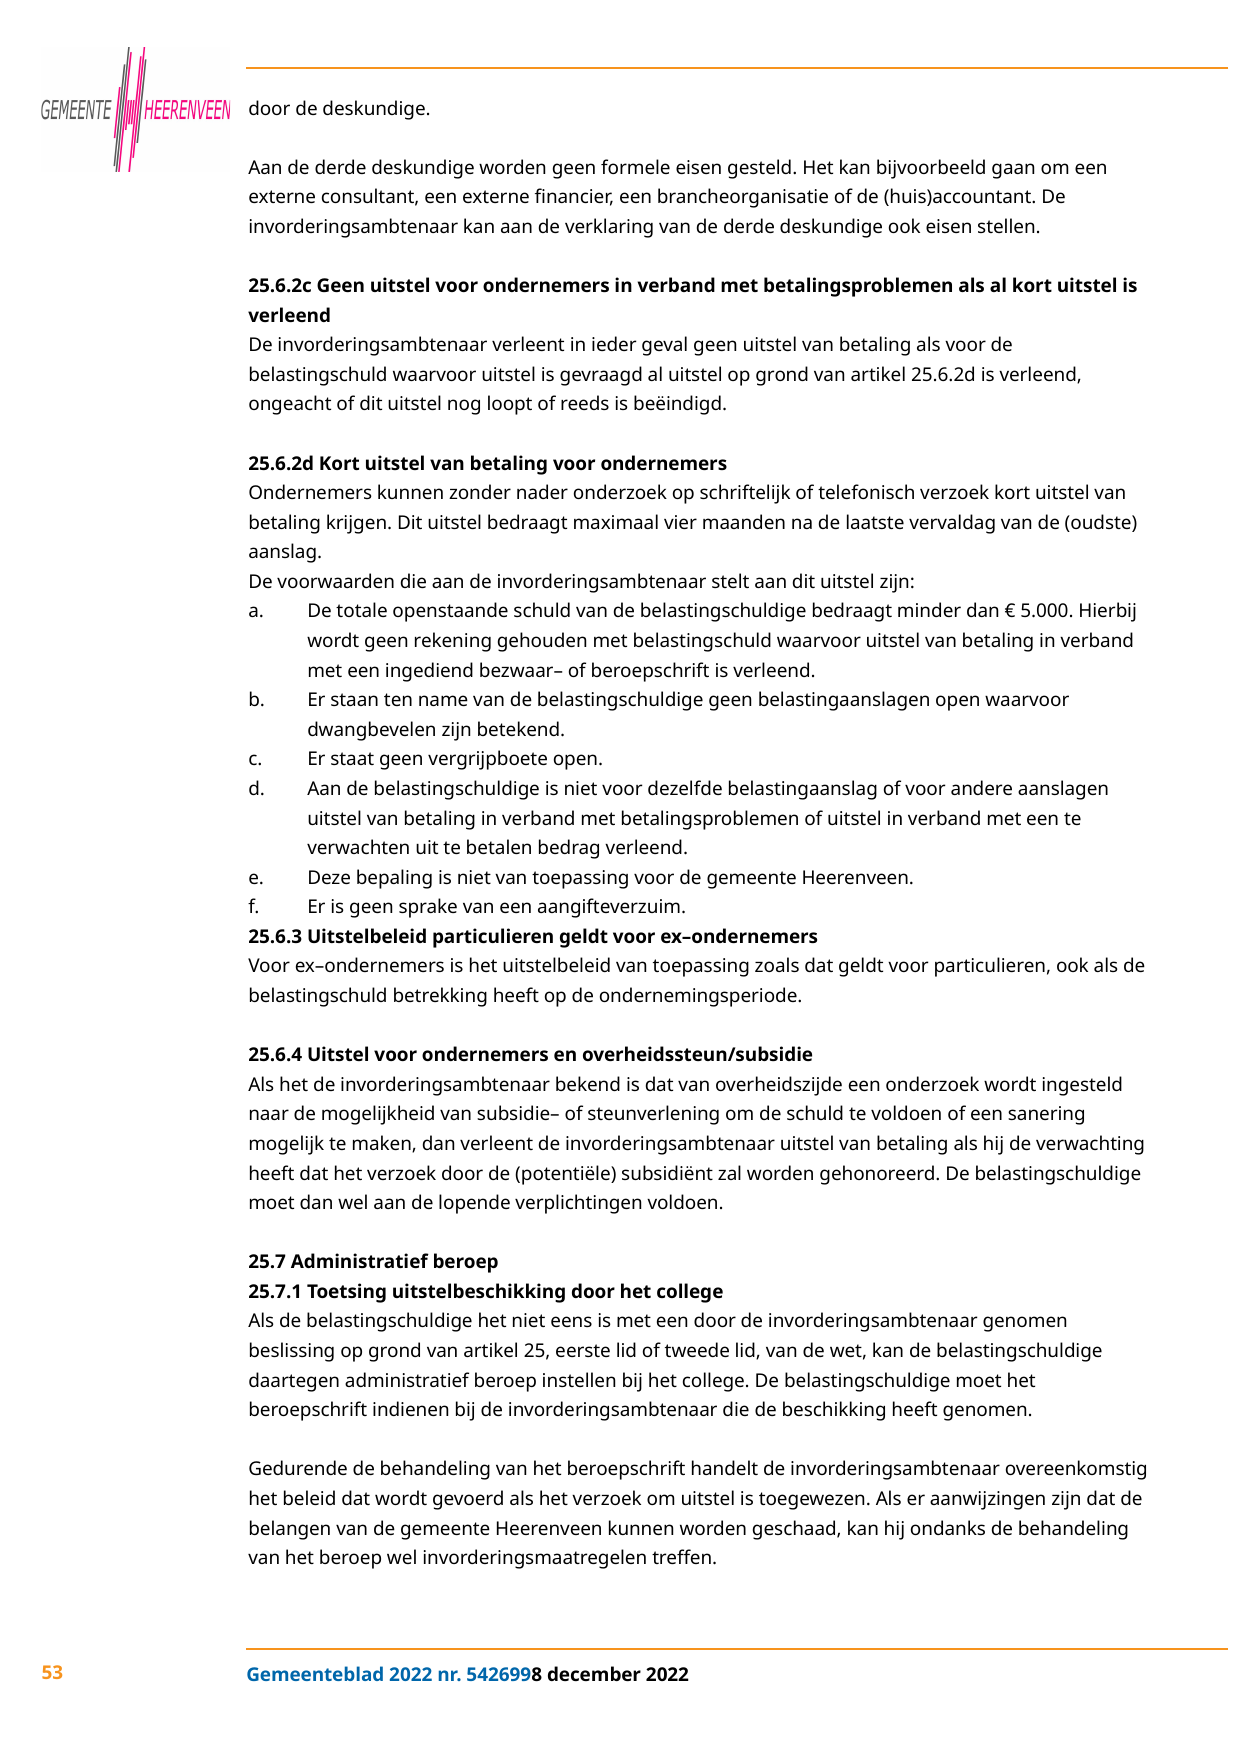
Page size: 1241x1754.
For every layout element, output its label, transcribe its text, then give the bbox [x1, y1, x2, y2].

list Deze bepaling is niet van toepassing voor de gemeente Heerenveen. [248, 864, 1152, 890]
list Aan de belastingschuldige is niet voor dezelfde belastingaanslag of voor andere aanslagen uitstel van betaling in verband met betalingsproblemen of uitstel in verband met een te verwachten uit te betalen bedrag verleend. [248, 775, 1152, 860]
list Er staat geen vergrijpboete open. [248, 746, 1152, 771]
text 25.6.2d Kort uitstel van betaling voor ondernemers [248, 450, 1152, 476]
list Er is geen sprake van een aangifteverzuim. [248, 893, 1152, 919]
text Gedurende de behandeling van het beroepschrift handelt de invorderingsambtenaar overeenkomstig het beleid dat wordt gevoerd als het verzoek om uitstel is toegewezen. Als er aanwijzingen zijn dat de belangen van de gemeente Heerenveen kunnen worden geschaad, kan hij ondanks de behandeling van het beroep wel invorderingsmaatregelen treffen. [248, 1456, 1152, 1570]
text De voorwaarden die aan de invorderingsambtenaar stelt aan dit uitstel zijn: [248, 568, 1152, 594]
text 25.7 Administratief beroep [248, 1248, 1152, 1274]
text 25.6.4 Uitstel voor ondernemers en overheidssteun/subsidie [248, 1041, 1152, 1067]
text 25.6.3 Uitstelbeleid particulieren geldt voor ex–ondernemers [248, 923, 1152, 949]
text 25.7.1 Toetsing uitstelbeschikking door het college [248, 1278, 1152, 1304]
text door de deskundige. [248, 95, 1152, 121]
text Aan de derde deskundige worden geen formele eisen gesteld. Het kan bijvoorbeeld gaan om een externe consultant, een externe financier, een brancheorganisatie of de (huis)accountant. De invorderingsambtenaar kan aan de verklaring van de derde deskundige ook eisen stellen. [248, 154, 1152, 239]
text Voor ex–ondernemers is het uitstelbeleid van toepassing zoals dat geldt voor particulieren, ook als de belastingschuld betrekking heeft op de ondernemingsperiode. [248, 953, 1152, 1008]
list Er staan ten name van de belastingschuldige geen belastingaanslagen open waarvoor dwangbevelen zijn betekend. [248, 686, 1152, 742]
text De invorderingsambtenaar verleent in ieder geval geen uitstel van betaling als voor de belastingschuld waarvoor uitstel is gevraagd al uitstel op grond van artikel 25.6.2d is verleend, ongeacht of dit uitstel nog loopt of reeds is beëindigd. [248, 331, 1152, 416]
text Als de belastingschuldige het niet eens is met een door de invorderingsambtenaar genomen beslissing op grond van artikel 25, eerste lid of tweede lid, van de wet, kan de belastingschuldige daartegen administratief beroep instellen bij het college. De belastingschuldige moet het beroepschrift indienen bij de invorderingsambtenaar die de beschikking heeft genomen. [248, 1308, 1152, 1422]
text 25.6.2c Geen uitstel voor ondernemers in verband met betalingsproblemen als al kort uitstel is verleend [248, 272, 1152, 328]
list De totale openstaande schuld van de belastingschuldige bedraagt minder dan € 5.000. Hierbij wordt geen rekening gehouden met belastingschuld waarvoor uitstel van betaling in verband met een ingediend bezwaar– of beroepschrift is verleend. [248, 598, 1152, 683]
text Ondernemers kunnen zonder nader onderzoek op schriftelijk of telefonisch verzoek kort uitstel van betaling krijgen. Dit uitstel bedraagt maximaal vier maanden na de laatste vervaldag van de (oudste) aanslag. [248, 479, 1152, 564]
text Als het de invorderingsambtenaar bekend is dat van overheidszijde een onderzoek wordt ingesteld naar de mogelijkheid van subsidie– of steunverlening om de schuld te voldoen of een sanering mogelijk te maken, dan verleent de invorderingsambtenaar uitstel van betaling als hij de verwachting heeft dat het verzoek door de (potentiële) subsidiënt zal worden gehonoreerd. De belastingschuldige moet dan wel aan de lopende verplichtingen voldoen. [248, 1071, 1152, 1215]
picture [41, 47, 231, 172]
